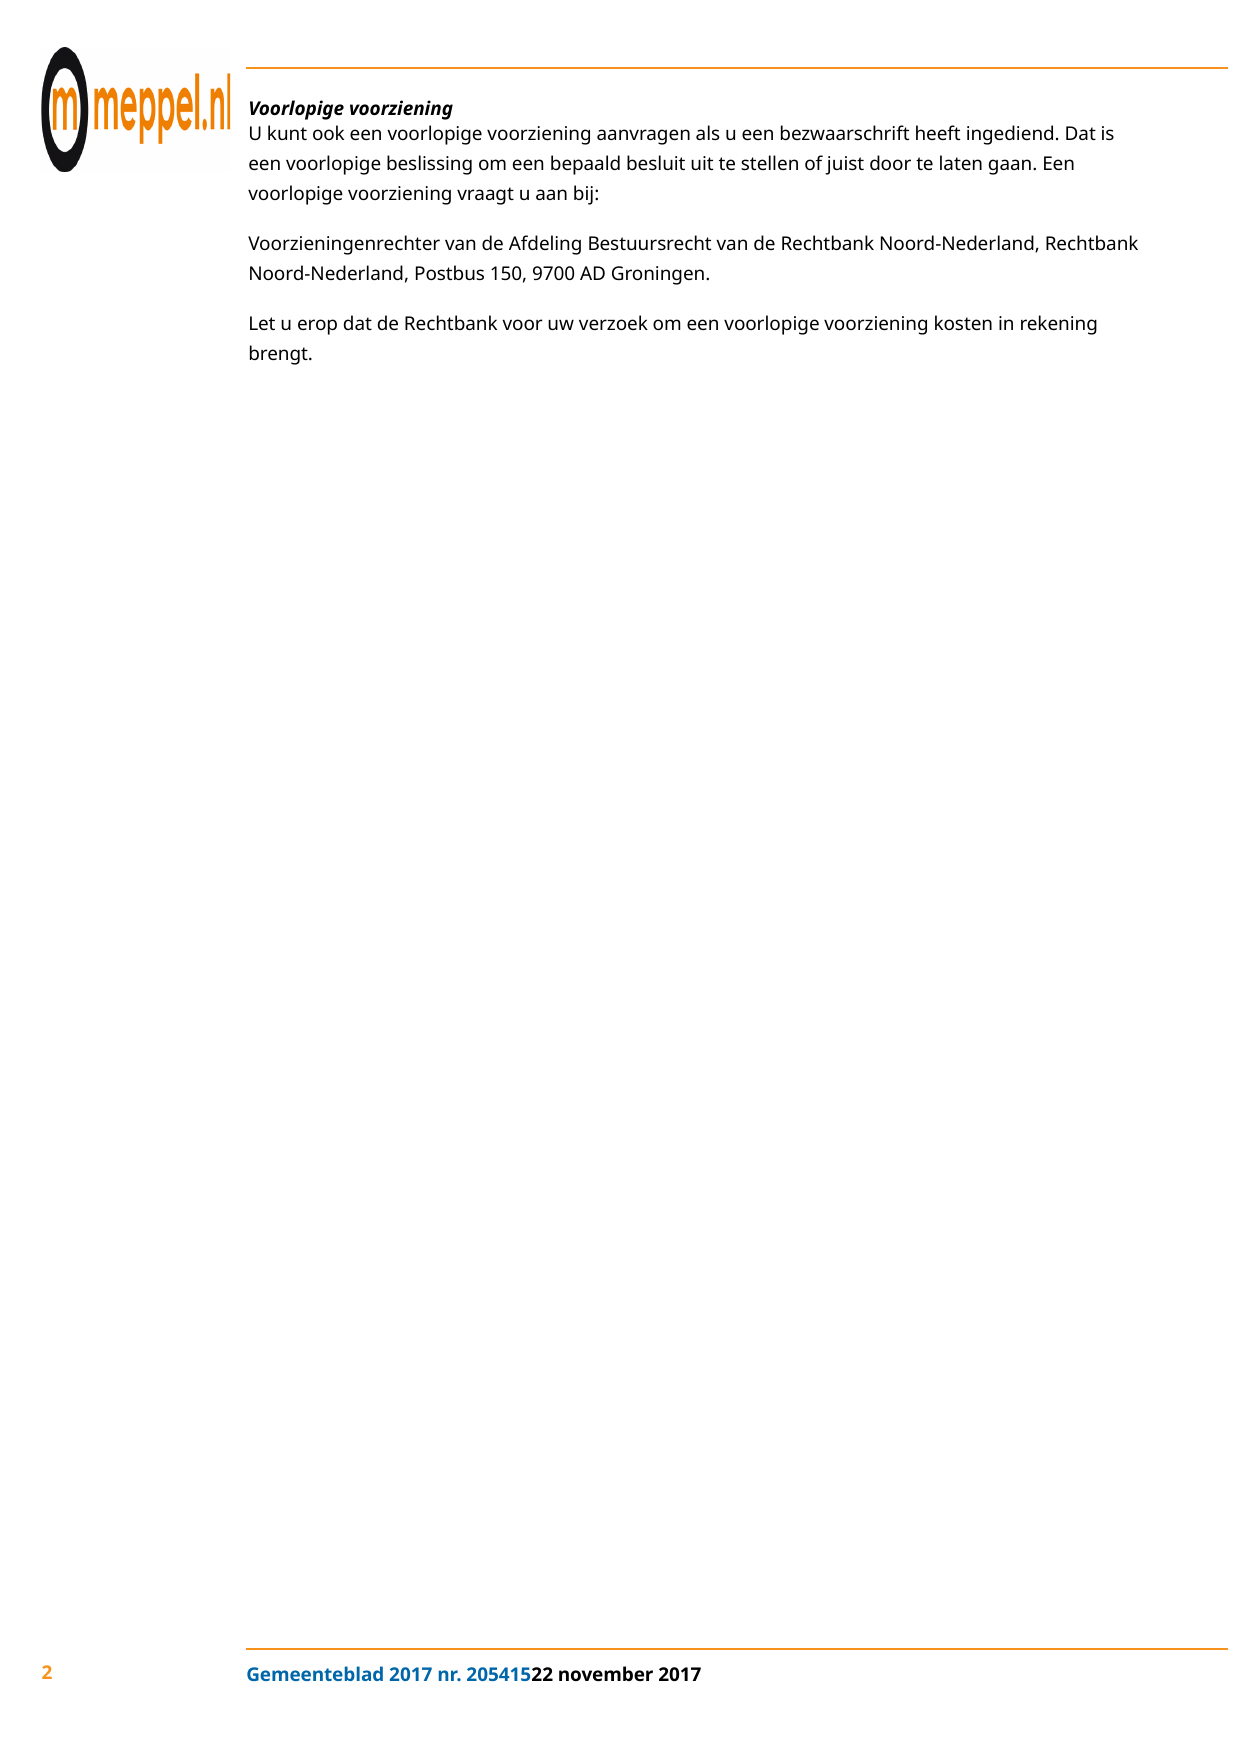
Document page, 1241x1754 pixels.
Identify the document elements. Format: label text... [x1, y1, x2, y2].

text Voorlopige voorziening [248, 95, 1152, 121]
text U kunt ook een voorlopige voorziening aanvragen als u een bezwaarschrift heeft ingediend. Dat is een voorlopige beslissing om een bepaald besluit uit te stellen of juist door te laten gaan. Een voorlopige voorziening vraagt u aan bij: [248, 121, 1152, 205]
picture [41, 47, 231, 172]
text Voorzieningenrechter van de Afdeling Bestuursrecht van de Rechtbank Noord-Nederland, Rechtbank Noord-Nederland, Postbus 150, 9700 AD Groningen. [248, 230, 1152, 285]
text Let u erop dat de Rechtbank voor uw verzoek om een voorlopige voorziening kosten in rekening brengt. [248, 310, 1152, 365]
